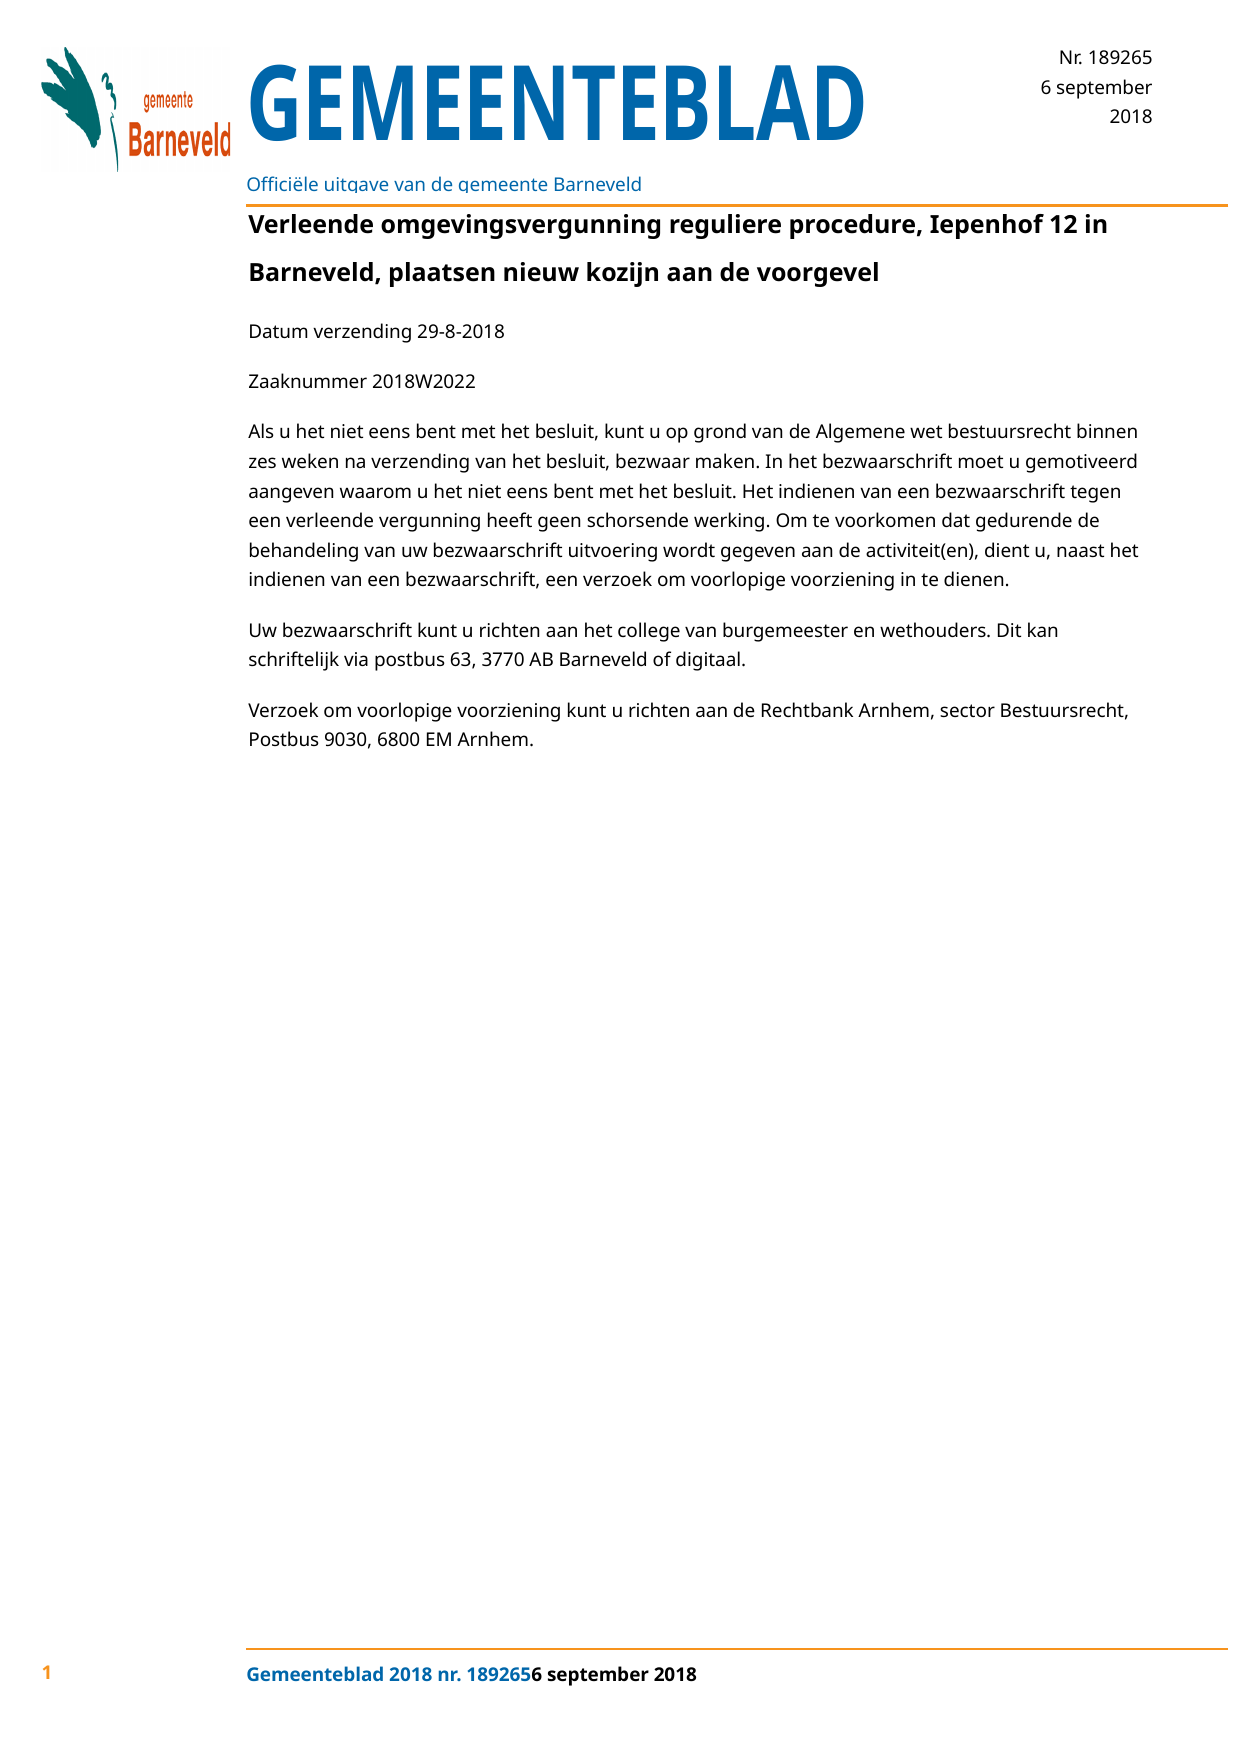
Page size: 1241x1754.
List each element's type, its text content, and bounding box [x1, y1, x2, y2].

text Als u het niet eens bent met het besluit, kunt u op grond van de Algemene wet bestuursrecht binnen zes weken na verzending van het besluit, bezwaar maken. In het bezwaarschrift moet u gemotiveerd aangeven waarom u het niet eens bent met het besluit. Het indienen van een bezwaarschrift tegen een verleende vergunning heeft geen schorsende werking. Om te voorkomen dat gedurende de behandeling van uw bezwaarschrift uitvoering wordt gegeven aan de activiteit(en), dient u, naast het indienen van een bezwaarschrift, een verzoek om voorlopige voorziening in te dienen. [248, 419, 1152, 592]
text Datum verzending 29-8-2018 [248, 318, 1152, 344]
text Verzoek om voorlopige voorziening kunt u richten aan de Rechtbank Arnhem, sector Bestuursrecht, Postbus 9030, 6800 EM Arnhem. [248, 697, 1152, 752]
text Uw bezwaarschrift kunt u richten aan het college van burgemeester en wethouders. Dit kan schriftelijk via postbus 63, 3770 AB Barneveld of digitaal. [248, 617, 1152, 672]
text Zaaknummer 2018W2022 [248, 368, 1152, 394]
picture [41, 47, 231, 172]
text Verleende omgevingsvergunning reguliere procedure, Iepenhof 12 in Barneveld, plaatsen nieuw kozijn aan de voorgevel [248, 207, 1152, 288]
